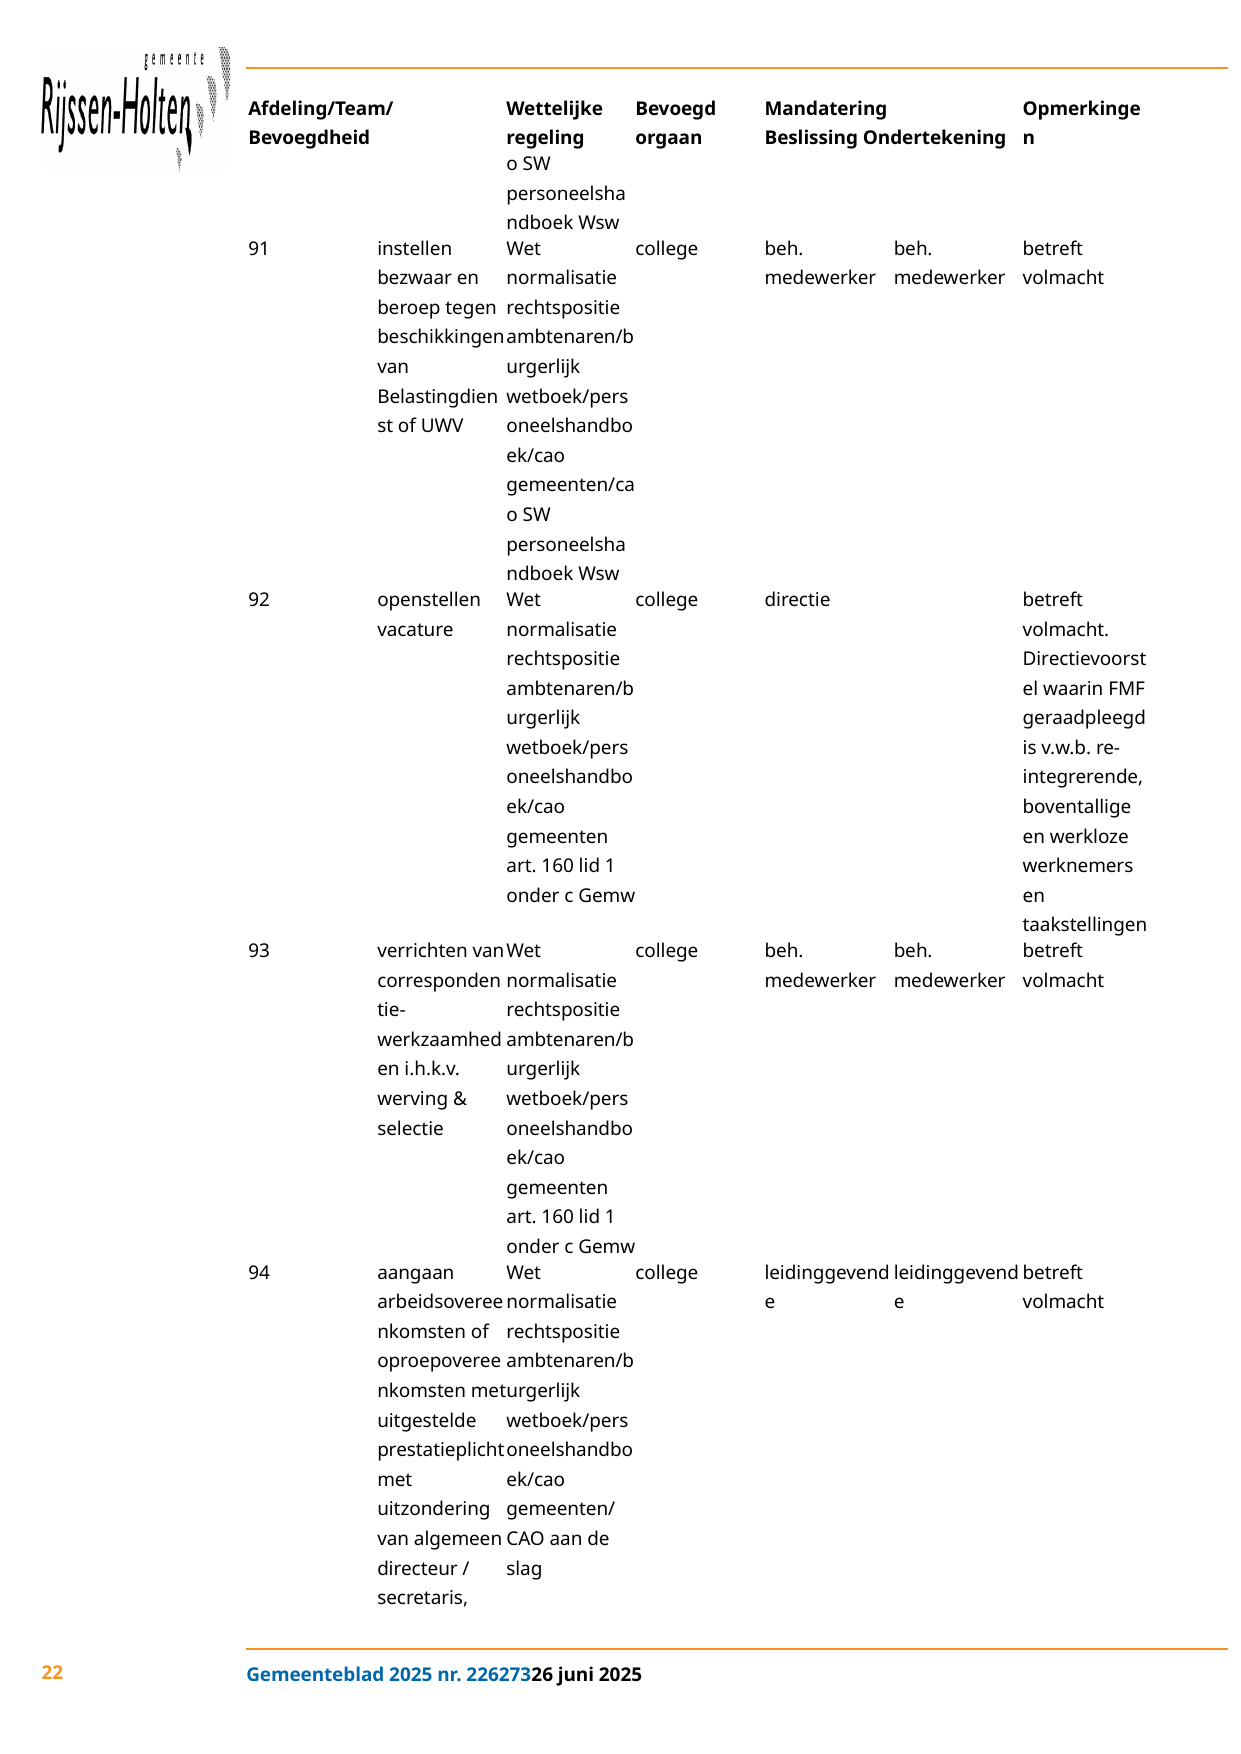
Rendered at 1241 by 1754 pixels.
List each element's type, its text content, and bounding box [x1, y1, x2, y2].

table_cell beh. medewerker [894, 235, 1022, 586]
table_cell 91 [248, 235, 377, 586]
table_cell openstellen vacature [377, 586, 506, 937]
table_cell Wet normalisatie rechtspositie ambtenaren/burgerlijk wetboek/personeelshandboek/cao gemeenten art. 160 lid 1 onder c Gemw [506, 586, 635, 937]
table_cell betreft volmacht. Directievoorstel waarin FMF geraadpleegd is v.w.b. re-integrerende, boventallige en werkloze werknemers en taakstellingen [1023, 586, 1152, 937]
table_cell [1023, 150, 1152, 235]
table_cell directie [764, 586, 893, 937]
table_header Opmerkingen [1023, 95, 1152, 150]
table_cell [635, 150, 764, 235]
table_cell college [635, 235, 764, 586]
table_cell 92 [248, 586, 377, 937]
table_cell leidinggevende [894, 1259, 1022, 1610]
table_cell Wet normalisatie rechtspositie ambtenaren/burgerlijk wetboek/personeelshandboek/cao gemeenten/cao SW personeelshandboek Wsw [506, 235, 635, 586]
table_cell college [635, 1259, 764, 1610]
table_cell Wet normalisatie rechtspositie ambtenaren/burgerlijk wetboek/personeelshandboek/cao gemeenten art. 160 lid 1 onder c Gemw [506, 937, 635, 1259]
table_header Mandatering Beslissing Ondertekening [764, 95, 1022, 150]
table_cell betreft volmacht [1023, 235, 1152, 586]
table_cell [894, 586, 1022, 937]
table_cell Wet normalisatie rechtspositie ambtenaren/burgerlijk wetboek/personeelshandboek/cao gemeenten/ CAO aan de slag [506, 1259, 635, 1610]
table_cell beh. medewerker [894, 937, 1022, 1259]
table_cell instellen bezwaar en beroep tegen beschikkingen van Belastingdienst of UWV [377, 235, 506, 586]
table_header Afdeling/Team/Bevoegdheid [248, 95, 506, 150]
table_cell o SW personeelshandboek Wsw [506, 150, 635, 235]
table_cell betreft volmacht [1023, 1259, 1152, 1610]
table_cell college [635, 937, 764, 1259]
table_cell college [635, 586, 764, 937]
table_header Wettelijke regeling [506, 95, 635, 150]
table_cell beh. medewerker [764, 937, 893, 1259]
table_cell [894, 150, 1022, 235]
table_cell 94 [248, 1259, 377, 1610]
table_header Bevoegd orgaan [635, 95, 764, 150]
table_cell [764, 150, 893, 235]
table_cell beh. medewerker [764, 235, 893, 586]
table_cell verrichten van correspondentie-werkzaamheden i.h.k.v. werving & selectie [377, 937, 506, 1259]
table_cell 93 [248, 937, 377, 1259]
table_cell aangaan arbeidsovereenkomsten of oproepovereenkomsten met uitgestelde prestatieplicht met uitzondering van algemeen directeur / secretaris, [377, 1259, 506, 1610]
table_cell leidinggevende [764, 1259, 893, 1610]
table_cell [377, 150, 506, 235]
table_cell [248, 150, 377, 235]
picture [41, 47, 231, 172]
table_cell betreft volmacht [1023, 937, 1152, 1259]
